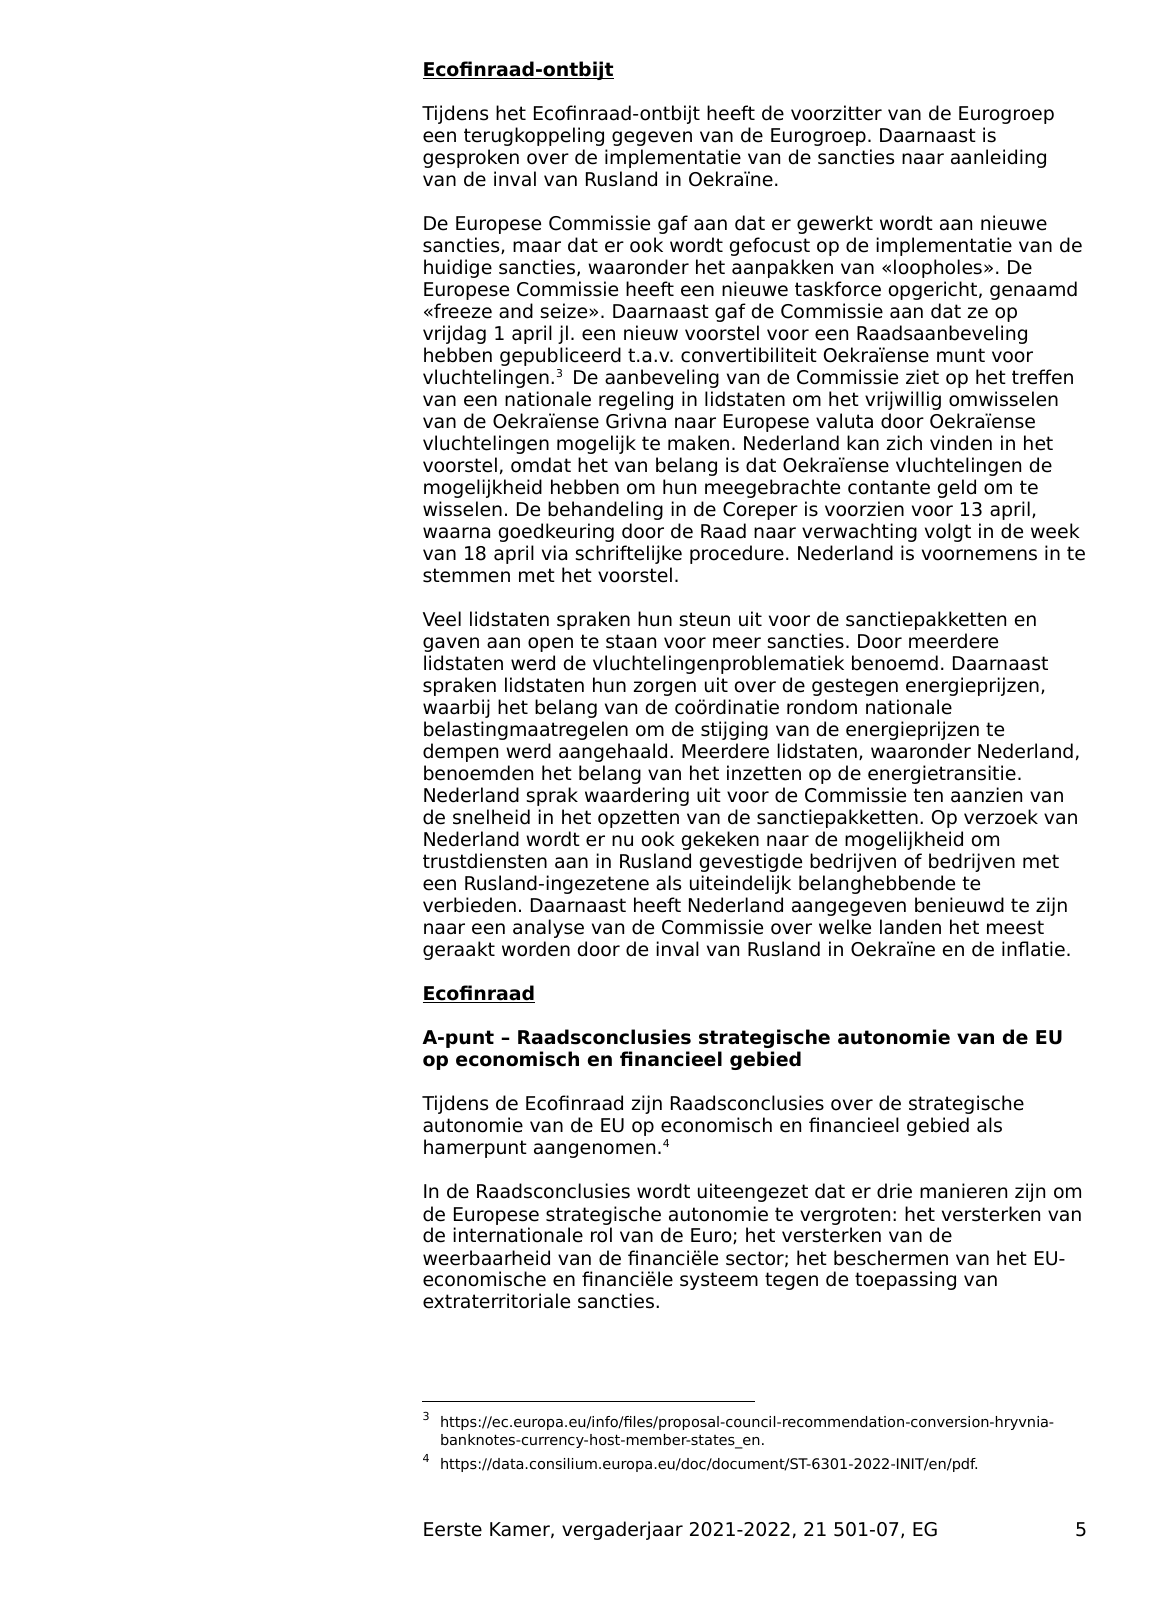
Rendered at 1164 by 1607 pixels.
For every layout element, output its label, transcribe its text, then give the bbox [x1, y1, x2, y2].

subtitle Ecofinraad [422, 983, 1087, 1005]
text https://ec.europa.eu/info/files/proposal-council-recommendation-conversion-hryvnia-banknotes-currency-host-member-states_en. [422, 1410, 1087, 1449]
text Veel lidstaten spraken hun steun uit voor de sanctiepakketten en gaven aan open te staan voor meer sancties. Door meerdere lidstaten werd de vluchtelingenproblematiek benoemd. Daarnaast spraken lidstaten hun zorgen uit over de gestegen energieprijzen, waarbij het belang van de coördinatie rondom nationale belastingmaatregelen om de stijging van de energieprijzen te dempen werd aangehaald. Meerdere lidstaten, waaronder Nederland, benoemden het belang van het inzetten op de energietransitie. Nederland sprak waardering uit voor de Commissie ten aanzien van de snelheid in het opzetten van de sanctiepakketten. Op verzoek van Nederland wordt er nu ook gekeken naar de mogelijkheid om trustdiensten aan in Rusland gevestigde bedrijven of bedrijven met een Rusland-ingezetene als uiteindelijk belanghebbende te verbieden. Daarnaast heeft Nederland aangegeven benieuwd te zijn naar een analyse van de Commissie over welke landen het meest geraakt worden door de inval van Rusland in Oekraïne en de inflatie. [422, 609, 1087, 961]
text https://data.consilium.europa.eu/doc/document/ST-6301-2022-INIT/en/pdf. [422, 1452, 1087, 1474]
text Tijdens het Ecofinraad-ontbijt heeft de voorzitter van de Eurogroep een terugkoppeling gegeven van de Eurogroep. Daarnaast is gesproken over de implementatie van de sancties naar aanleiding van de inval van Rusland in Oekraïne. [422, 103, 1087, 191]
text Tijdens de Ecofinraad zijn Raadsconclusies over de strategische autonomie van de EU op economisch en financieel gebied als hamerpunt aangenomen. [422, 1093, 1087, 1159]
subtitle A-punt – Raadsconclusies strategische autonomie van de EU op economisch en financieel gebied [422, 1027, 1087, 1071]
subtitle Ecofinraad-ontbijt [422, 59, 1087, 81]
text De Europese Commissie gaf aan dat er gewerkt wordt aan nieuwe sancties, maar dat er ook wordt gefocust op de implementatie van de huidige sancties, waaronder het aanpakken van «loopholes». De Europese Commissie heeft een nieuwe taskforce opgericht, genaamd «freeze and seize». Daarnaast gaf de Commissie aan dat ze op vrijdag 1 april jl. een nieuw voorstel voor een Raadsaanbeveling hebben gepubliceerd t.a.v. convertibiliteit Oekraïense munt voor vluchtelingen. De aanbeveling van de Commissie ziet op het treffen van een nationale regeling in lidstaten om het vrijwillig omwisselen van de Oekraïense Grivna naar Europese valuta door Oekraïense vluchtelingen mogelijk te maken. Nederland kan zich vinden in het voorstel, omdat het van belang is dat Oekraïense vluchtelingen de mogelijkheid hebben om hun meegebrachte contante geld om te wisselen. De behandeling in de Coreper is voorzien voor 13 april, waarna goedkeuring door de Raad naar verwachting volgt in de week van 18 april via schriftelijke procedure. Nederland is voornemens in te stemmen met het voorstel. [422, 213, 1087, 587]
text In de Raadsconclusies wordt uiteengezet dat er drie manieren zijn om de Europese strategische autonomie te vergroten: het versterken van de internationale rol van de Euro; het versterken van de weerbaarheid van de financiële sector; het beschermen van het EU- economische en financiële systeem tegen de toepassing van extraterritoriale sancties. [422, 1181, 1087, 1313]
